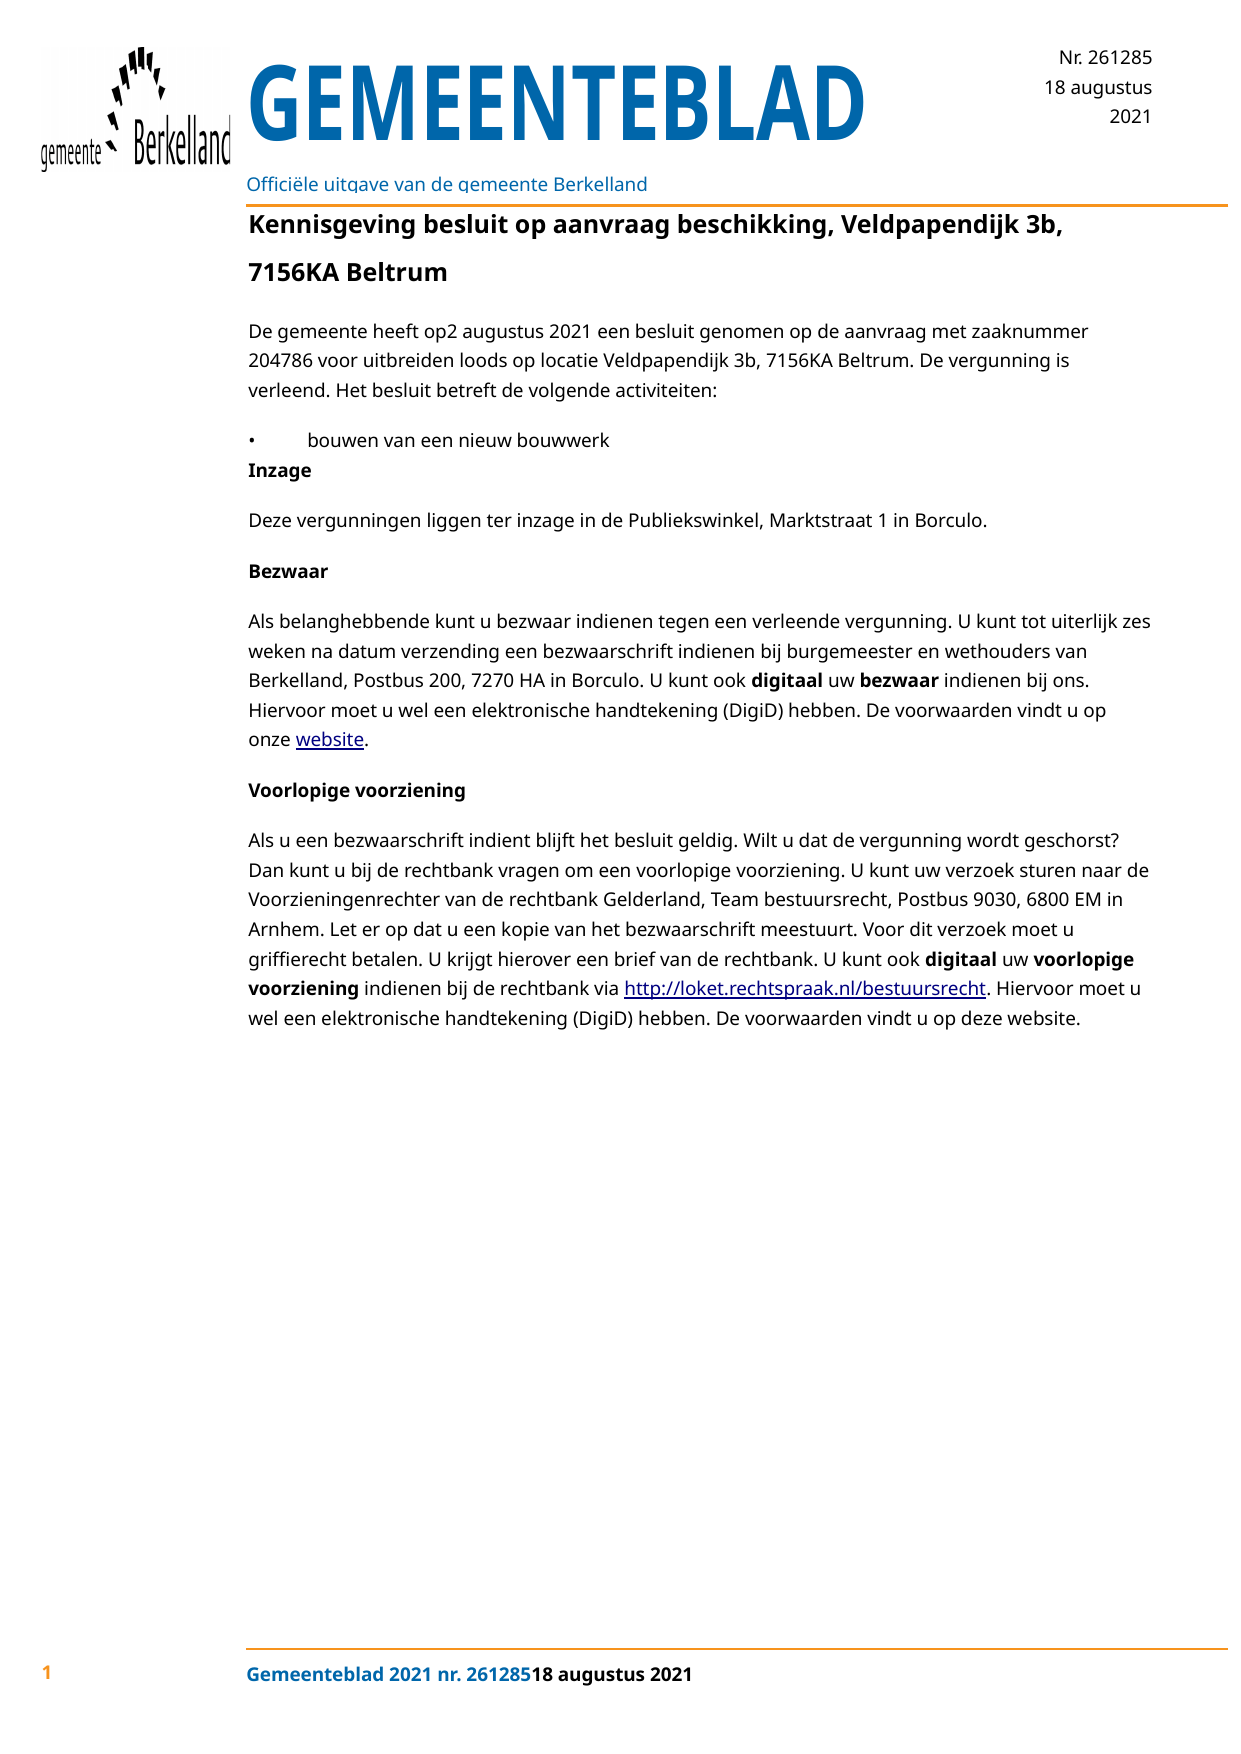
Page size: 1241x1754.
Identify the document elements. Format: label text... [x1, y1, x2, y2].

text Voorlopige voorziening [248, 777, 1152, 803]
text De gemeente heeft op2 augustus 2021 een besluit genomen op de aanvraag met zaaknummer 204786 voor uitbreiden loods op locatie Veldpapendijk 3b, 7156KA Beltrum. De vergunning is verleend. Het besluit betreft de volgende activiteiten: [248, 318, 1152, 403]
text Bezwaar [248, 558, 1152, 584]
text Als u een bezwaarschrift indient blijft het besluit geldig. Wilt u dat de vergunning wordt geschorst? Dan kunt u bij de rechtbank vragen om een voorlopige voorziening. U kunt uw verzoek sturen naar de Voorzieningenrechter van de rechtbank Gelderland, Team bestuursrecht, Postbus 9030, 6800 EM in Arnhem. Let er op dat u een kopie van het bezwaarschrift meestuurt. Voor dit verzoek moet u griffierecht betalen. U krijgt hierover een brief van de rechtbank. U kunt ook digitaal uw voorlopige voorziening indienen bij de rechtbank via http://loket.rechtspraak.nl/bestuursrecht. Hiervoor moet u wel een elektronische handtekening (DigiD) hebben. De voorwaarden vindt u op deze website. [248, 827, 1152, 1031]
text Deze vergunningen liggen ter inzage in de Publiekswinkel, Marktstraat 1 in Borculo. [248, 507, 1152, 533]
text Inzage [248, 457, 1152, 483]
text Kennisgeving besluit op aanvraag beschikking, Veldpapendijk 3b, 7156KA Beltrum [248, 207, 1152, 288]
picture [41, 47, 231, 172]
list bouwen van een nieuw bouwwerk [248, 427, 1152, 453]
text Als belanghebbende kunt u bezwaar indienen tegen een verleende vergunning. U kunt tot uiterlijk zes weken na datum verzending een bezwaarschrift indienen bij burgemeester en wethouders van Berkelland, Postbus 200, 7270 HA in Borculo. U kunt ook digitaal uw bezwaar indienen bij ons. Hiervoor moet u wel een elektronische handtekening (DigiD) hebben. De voorwaarden vindt u op onze website. [248, 608, 1152, 752]
